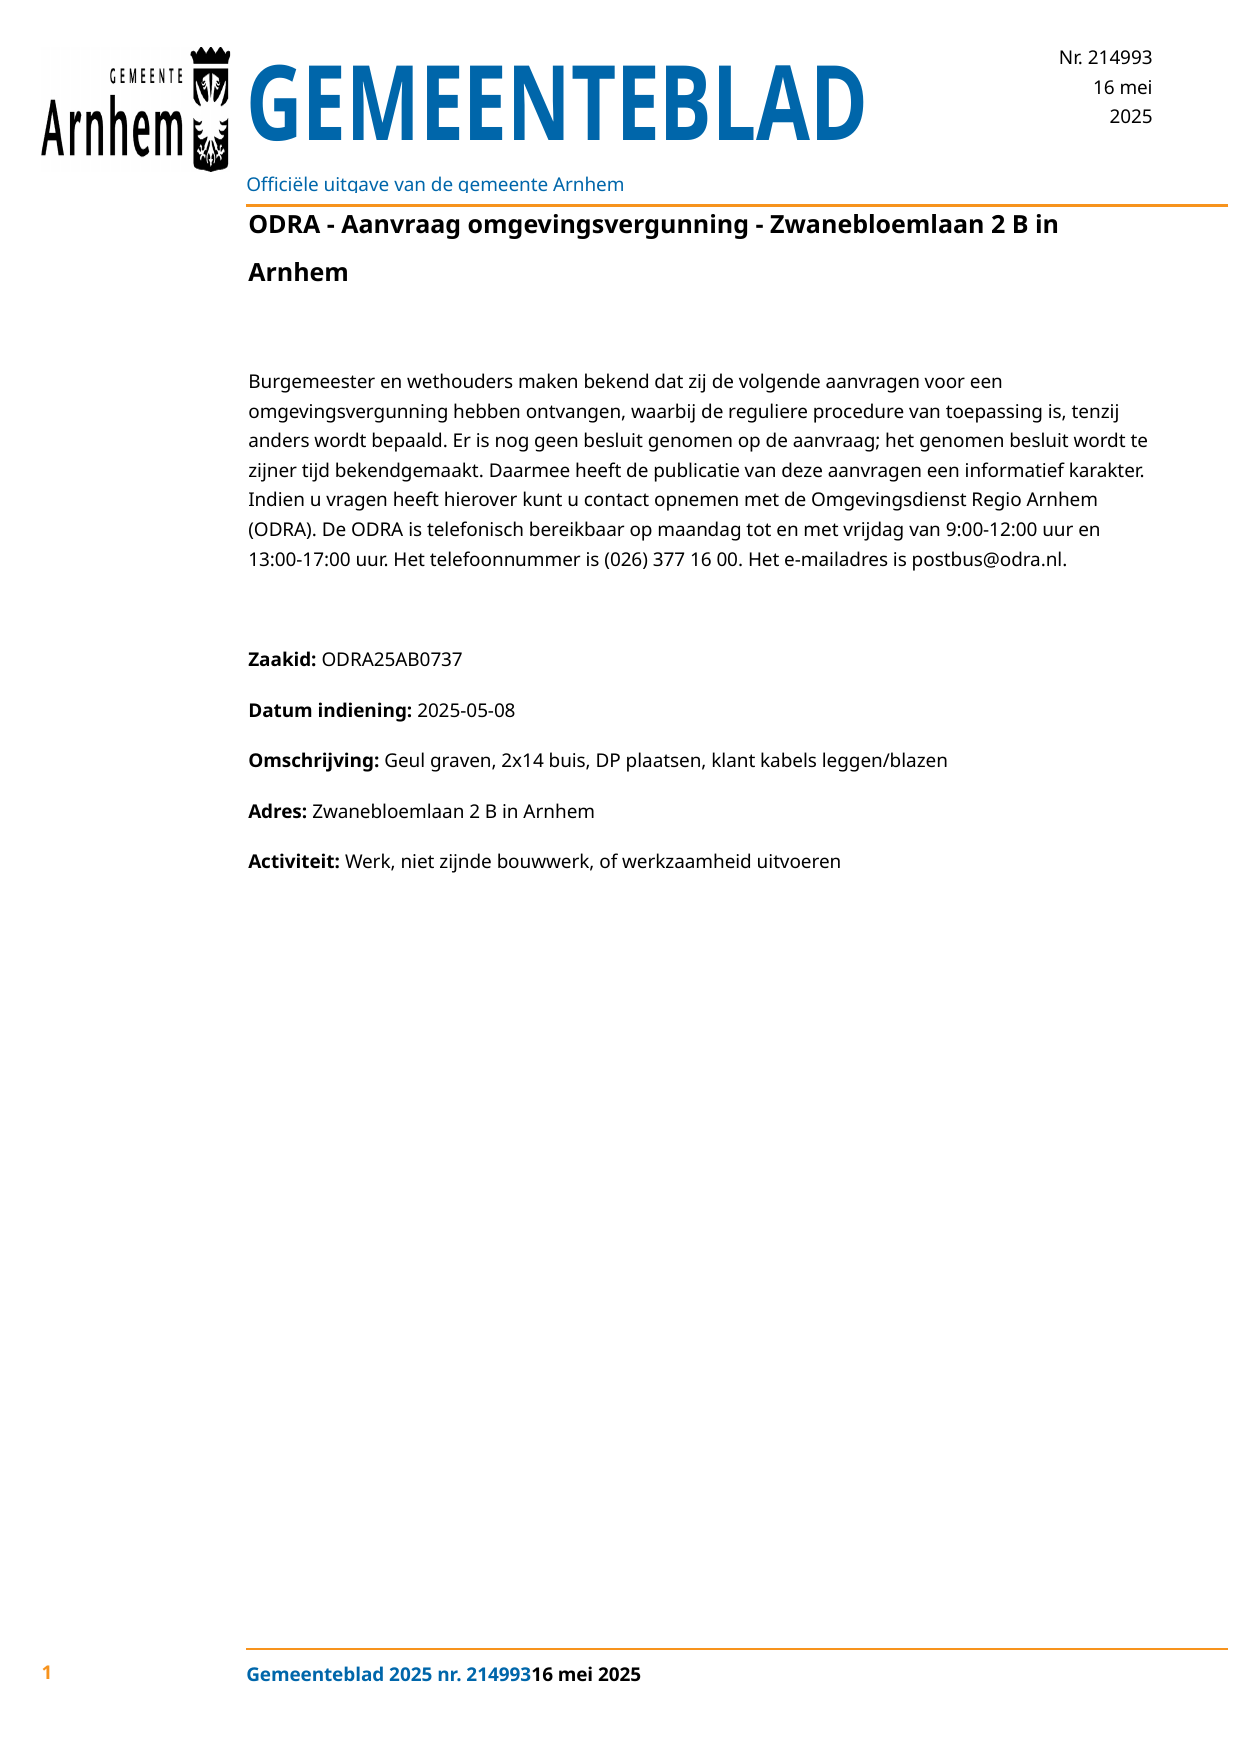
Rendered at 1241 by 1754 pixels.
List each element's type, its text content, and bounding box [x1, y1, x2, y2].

text Activiteit: Werk, niet zijnde bouwwerk, of werkzaamheid uitvoeren [248, 848, 1152, 874]
text Datum indiening: 2025-05-08 [248, 697, 1152, 723]
text Omschrijving: Geul graven, 2x14 buis, DP plaatsen, klant kabels leggen/blazen [248, 747, 1152, 773]
text Adres: Zwanebloemlaan 2 B in Arnhem [248, 798, 1152, 824]
text Zaakid: ODRA25AB0737 [248, 647, 1152, 672]
text ODRA - Aanvraag omgevingsvergunning - Zwanebloemlaan 2 B in Arnhem [248, 207, 1152, 288]
picture [41, 47, 231, 172]
text Burgemeester en wethouders maken bekend dat zij de volgende aanvragen voor een omgevingsvergunning hebben ontvangen, waarbij de reguliere procedure van toepassing is, tenzij anders wordt bepaald. Er is nog geen besluit genomen op de aanvraag; het genomen besluit wordt te zijner tijd bekendgemaakt. Daarmee heeft de publicatie van deze aanvragen een informatief karakter. Indien u vragen heeft hierover kunt u contact opnemen met de Omgevingsdienst Regio Arnhem (ODRA). De ODRA is telefonisch bereikbaar op maandag tot en met vrijdag van 9:00-12:00 uur en 13:00-17:00 uur. Het telefoonnummer is (026) 377 16 00. Het e-mailadres is postbus@odra.nl. [248, 368, 1152, 572]
